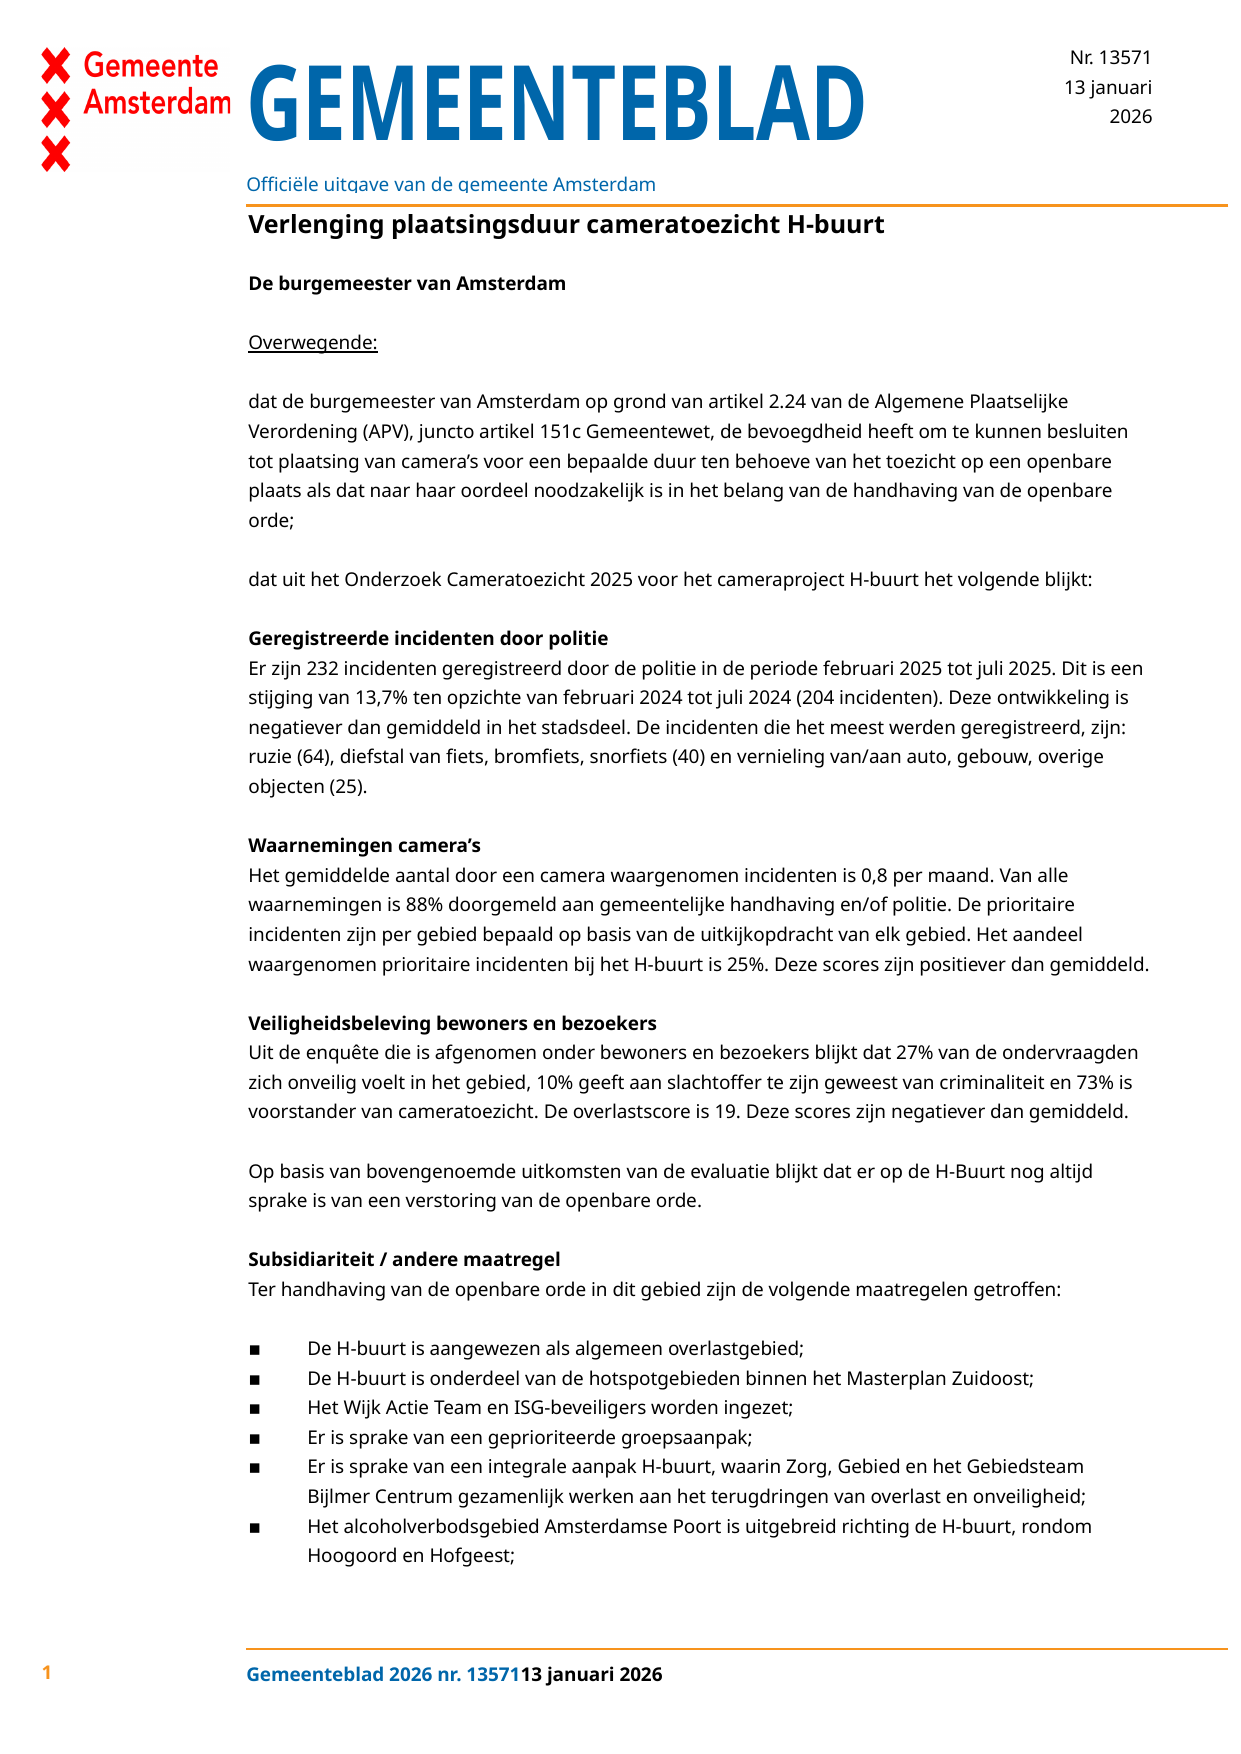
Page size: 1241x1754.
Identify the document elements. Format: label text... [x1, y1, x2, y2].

text Het gemiddelde aantal door een camera waargenomen incidenten is 0,8 per maand. Van alle waarnemingen is 88% doorgemeld aan gemeentelijke handhaving en/of politie. De prioritaire incidenten zijn per gebied bepaald op basis van de uitkijkopdracht van elk gebied. Het aandeel waargenomen prioritaire incidenten bij het H-buurt is 25%. Deze scores zijn positiever dan gemiddeld. [248, 862, 1152, 976]
list Het alcoholverbodsgebied Amsterdamse Poort is uitgebreid richting de H-buurt, rondom Hoogoord en Hofgeest; [248, 1513, 1152, 1568]
text Uit de enquête die is afgenomen onder bewoners en bezoekers blijkt dat 27% van de ondervraagden zich onveilig voelt in het gebied, 10% geeft aan slachtoffer te zijn geweest van criminaliteit en 73% is voorstander van cameratoezicht. De overlastscore is 19. Deze scores zijn negatiever dan gemiddeld. [248, 1039, 1152, 1124]
list Het Wijk Actie Team en ISG-beveiligers worden ingezet; [248, 1394, 1152, 1420]
text Veiligheidsbeleving bewoners en bezoekers [248, 1010, 1152, 1036]
picture [41, 47, 231, 172]
text Op basis van bovengenoemde uitkomsten van de evaluatie blijkt dat er op de H-Buurt nog altijd sprake is van een verstoring van de openbare orde. [248, 1158, 1152, 1213]
text Geregistreerde incidenten door politie [248, 625, 1152, 651]
list De H-buurt is onderdeel van de hotspotgebieden binnen het Masterplan Zuidoost; [248, 1365, 1152, 1391]
list Er is sprake van een integrale aanpak H-buurt, waarin Zorg, Gebied en het Gebiedsteam Bijlmer Centrum gezamenlijk werken aan het terugdringen van overlast en onveiligheid; [248, 1454, 1152, 1509]
text Waarnemingen camera’s [248, 832, 1152, 858]
text Ter handhaving van de openbare orde in dit gebied zijn de volgende maatregelen getroffen: [248, 1276, 1152, 1302]
text dat uit het Onderzoek Cameratoezicht 2025 voor het cameraproject H-buurt het volgende blijkt: [248, 566, 1152, 592]
text Subsidiariteit / andere maatregel [248, 1247, 1152, 1272]
text Er zijn 232 incidenten geregistreerd door de politie in de periode februari 2025 tot juli 2025. Dit is een stijging van 13,7% ten opzichte van februari 2024 tot juli 2024 (204 incidenten). Deze ontwikkeling is negatiever dan gemiddeld in het stadsdeel. De incidenten die het meest werden geregistreerd, zijn: ruzie (64), diefstal van fiets, bromfiets, snorfiets (40) en vernieling van/aan auto, gebouw, overige objecten (25). [248, 655, 1152, 799]
text dat de burgemeester van Amsterdam op grond van artikel 2.24 van de Algemene Plaatselijke Verordening (APV), juncto artikel 151c Gemeentewet, de bevoegdheid heeft om te kunnen besluiten tot plaatsing van camera’s voor een bepaalde duur ten behoeve van het toezicht op een openbare plaats als dat naar haar oordeel noodzakelijk is in het belang van de handhaving van de openbare orde; [248, 389, 1152, 533]
text Overwegende: [248, 329, 1152, 355]
list Er is sprake van een geprioriteerde groepsaanpak; [248, 1424, 1152, 1450]
text De burgemeester van Amsterdam [248, 270, 1152, 296]
list De H-buurt is aangewezen als algemeen overlastgebied; [248, 1335, 1152, 1361]
text Verlenging plaatsingsduur cameratoezicht H-buurt [248, 207, 1152, 241]
